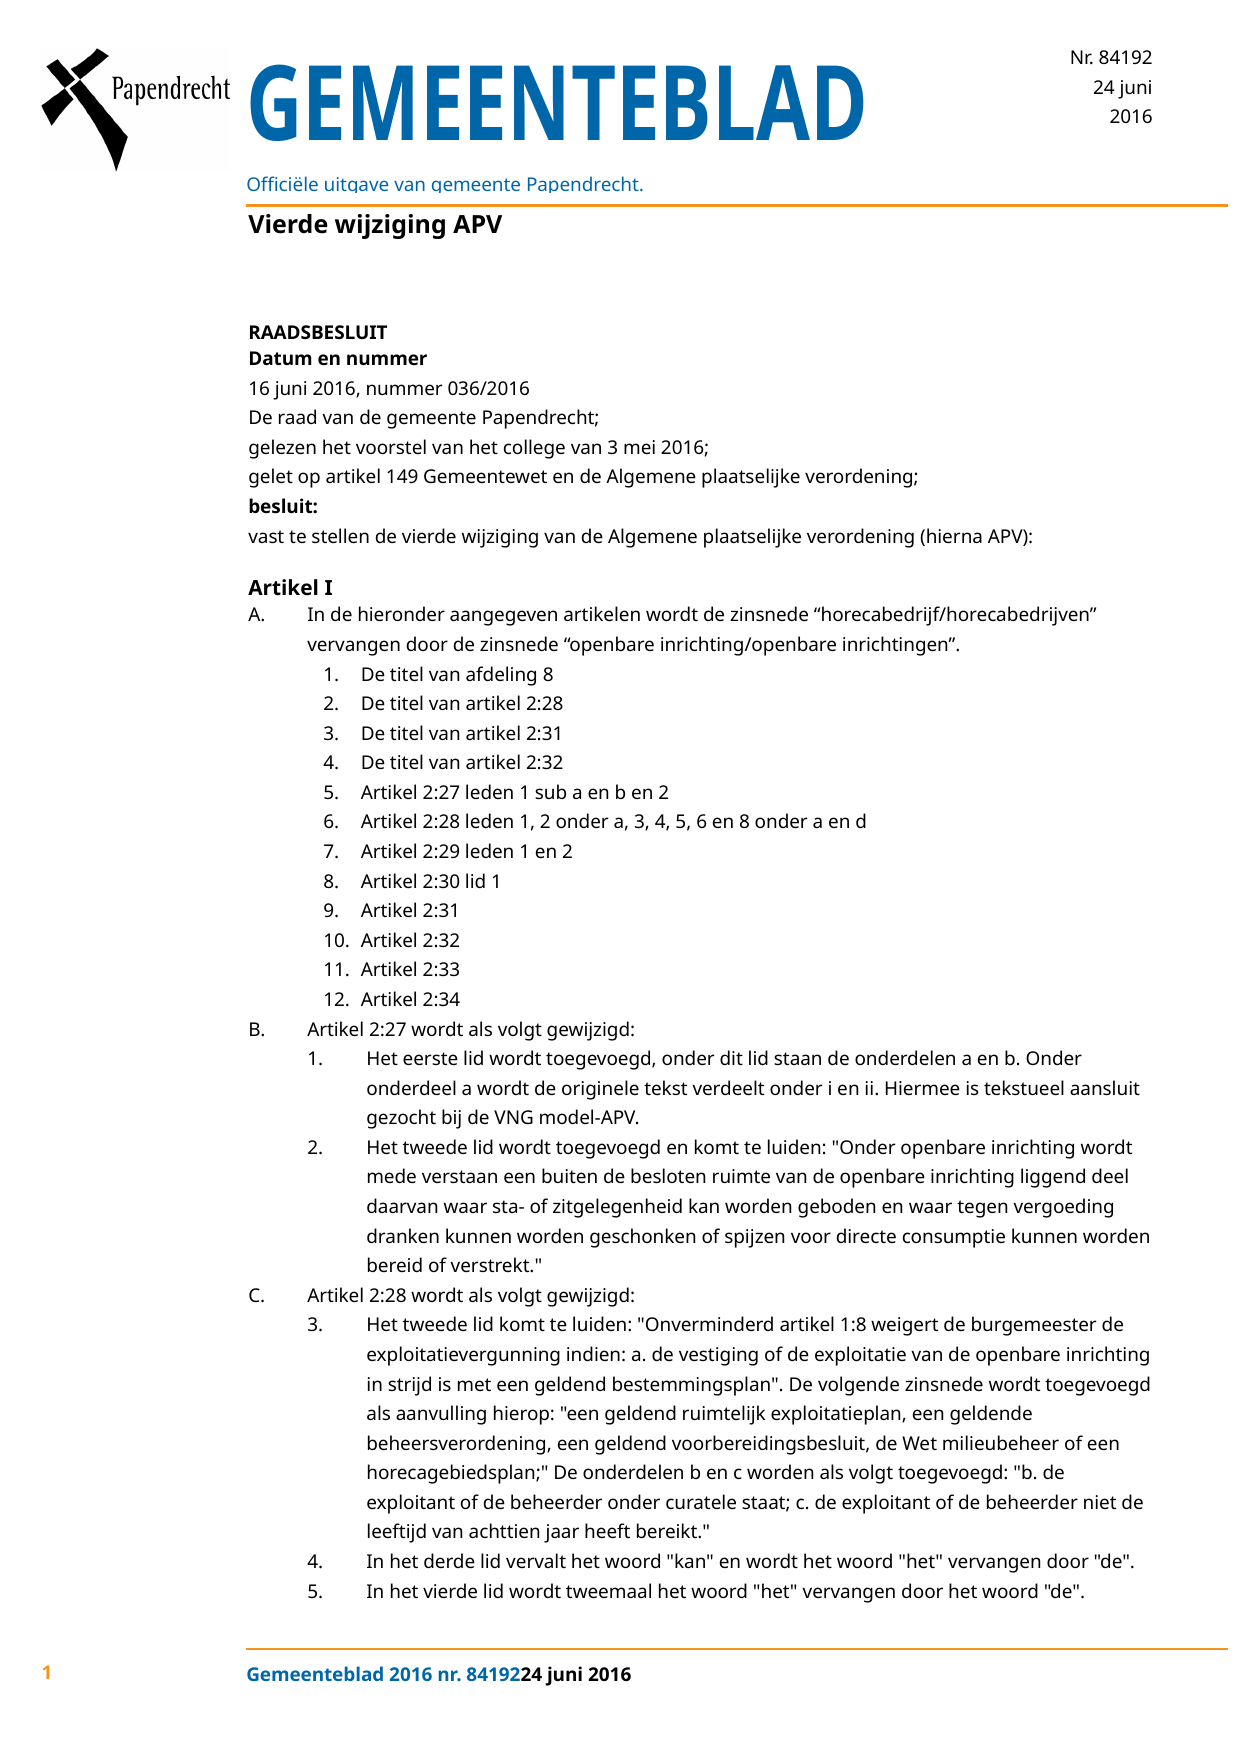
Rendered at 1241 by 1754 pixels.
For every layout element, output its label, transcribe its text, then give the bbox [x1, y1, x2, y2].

list De titel van artikel 2:28 [323, 690, 1152, 716]
list Het tweede lid wordt toegevoegd en komt te luiden: "Onder openbare inrichting wordt mede verstaan een buiten de besloten ruimte van de openbare inrichting liggend deel daarvan waar sta- of zitgelegenheid kan worden geboden en waar tegen vergoeding dranken kunnen worden geschonken of spijzen voor directe consumptie kunnen worden bereid of verstrekt." [307, 1134, 1152, 1278]
list Artikel 2:29 leden 1 en 2 [323, 838, 1152, 864]
list Artikel 2:31 [323, 897, 1152, 923]
list Artikel 2:27 wordt als volgt gewijzigd: [248, 1016, 1152, 1042]
list Artikel 2:34 [323, 986, 1152, 1012]
text vast te stellen de vierde wijziging van de Algemene plaatselijke verordening (hierna APV): [248, 523, 1152, 548]
list Artikel 2:27 leden 1 sub a en b en 2 [323, 779, 1152, 805]
text RAADSBESLUIT [248, 317, 1152, 345]
list Artikel 2:32 [323, 927, 1152, 953]
text gelezen het voorstel van het college van 3 mei 2016; [248, 434, 1152, 460]
text 16 juni 2016, nummer 036/2016 [248, 375, 1152, 401]
list Artikel 2:28 leden 1, 2 onder a, 3, 4, 5, 6 en 8 onder a en d [323, 809, 1152, 834]
list Het tweede lid komt te luiden: "Onverminderd artikel 1:8 weigert de burgemeester de exploitatievergunning indien: a. de vestiging of de exploitatie van de openbare inrichting in strijd is met een geldend bestemmingsplan". De volgende zinsnede wordt toegevoegd als aanvulling hierop: "een geldend ruimtelijk exploitatieplan, een geldende beheersverordening, een geldend voorbereidingsbesluit, de Wet milieubeheer of een horecagebiedsplan;" De onderdelen b en c worden als volgt toegevoegd: "b. de exploitant of de beheerder onder curatele staat; c. de exploitant of de beheerder niet de leeftijd van achttien jaar heeft bereikt." [307, 1312, 1152, 1544]
list Het eerste lid wordt toegevoegd, onder dit lid staan de onderdelen a en b. Onder onderdeel a wordt de originele tekst verdeelt onder i en ii. Hiermee is tekstueel aansluit gezocht bij de VNG model-APV. [307, 1045, 1152, 1130]
list In de hieronder aangegeven artikelen wordt de zinsnede “horecabedrijf/horecabedrijven” vervangen door de zinsnede “openbare inrichting/openbare inrichtingen”. [248, 602, 1152, 657]
text Datum en nummer [248, 345, 1152, 371]
text Artikel I [248, 573, 1152, 602]
list De titel van artikel 2:31 [323, 720, 1152, 746]
list De titel van artikel 2:32 [323, 749, 1152, 775]
picture [41, 47, 231, 172]
list In het derde lid vervalt het woord "kan" en wordt het woord "het" vervangen door "de". [307, 1548, 1152, 1574]
text besluit: [248, 493, 1152, 519]
text gelet op artikel 149 Gemeentewet en de Algemene plaatselijke verordening; [248, 464, 1152, 489]
list Artikel 2:30 lid 1 [323, 868, 1152, 894]
text Vierde wijziging APV [248, 207, 1152, 241]
list Artikel 2:33 [323, 957, 1152, 982]
list Artikel 2:28 wordt als volgt gewijzigd: [248, 1282, 1152, 1308]
list De titel van afdeling 8 [323, 661, 1152, 687]
text De raad van de gemeente Papendrecht; [248, 404, 1152, 430]
list In het vierde lid wordt tweemaal het woord "het" vervangen door het woord "de". [307, 1578, 1152, 1604]
